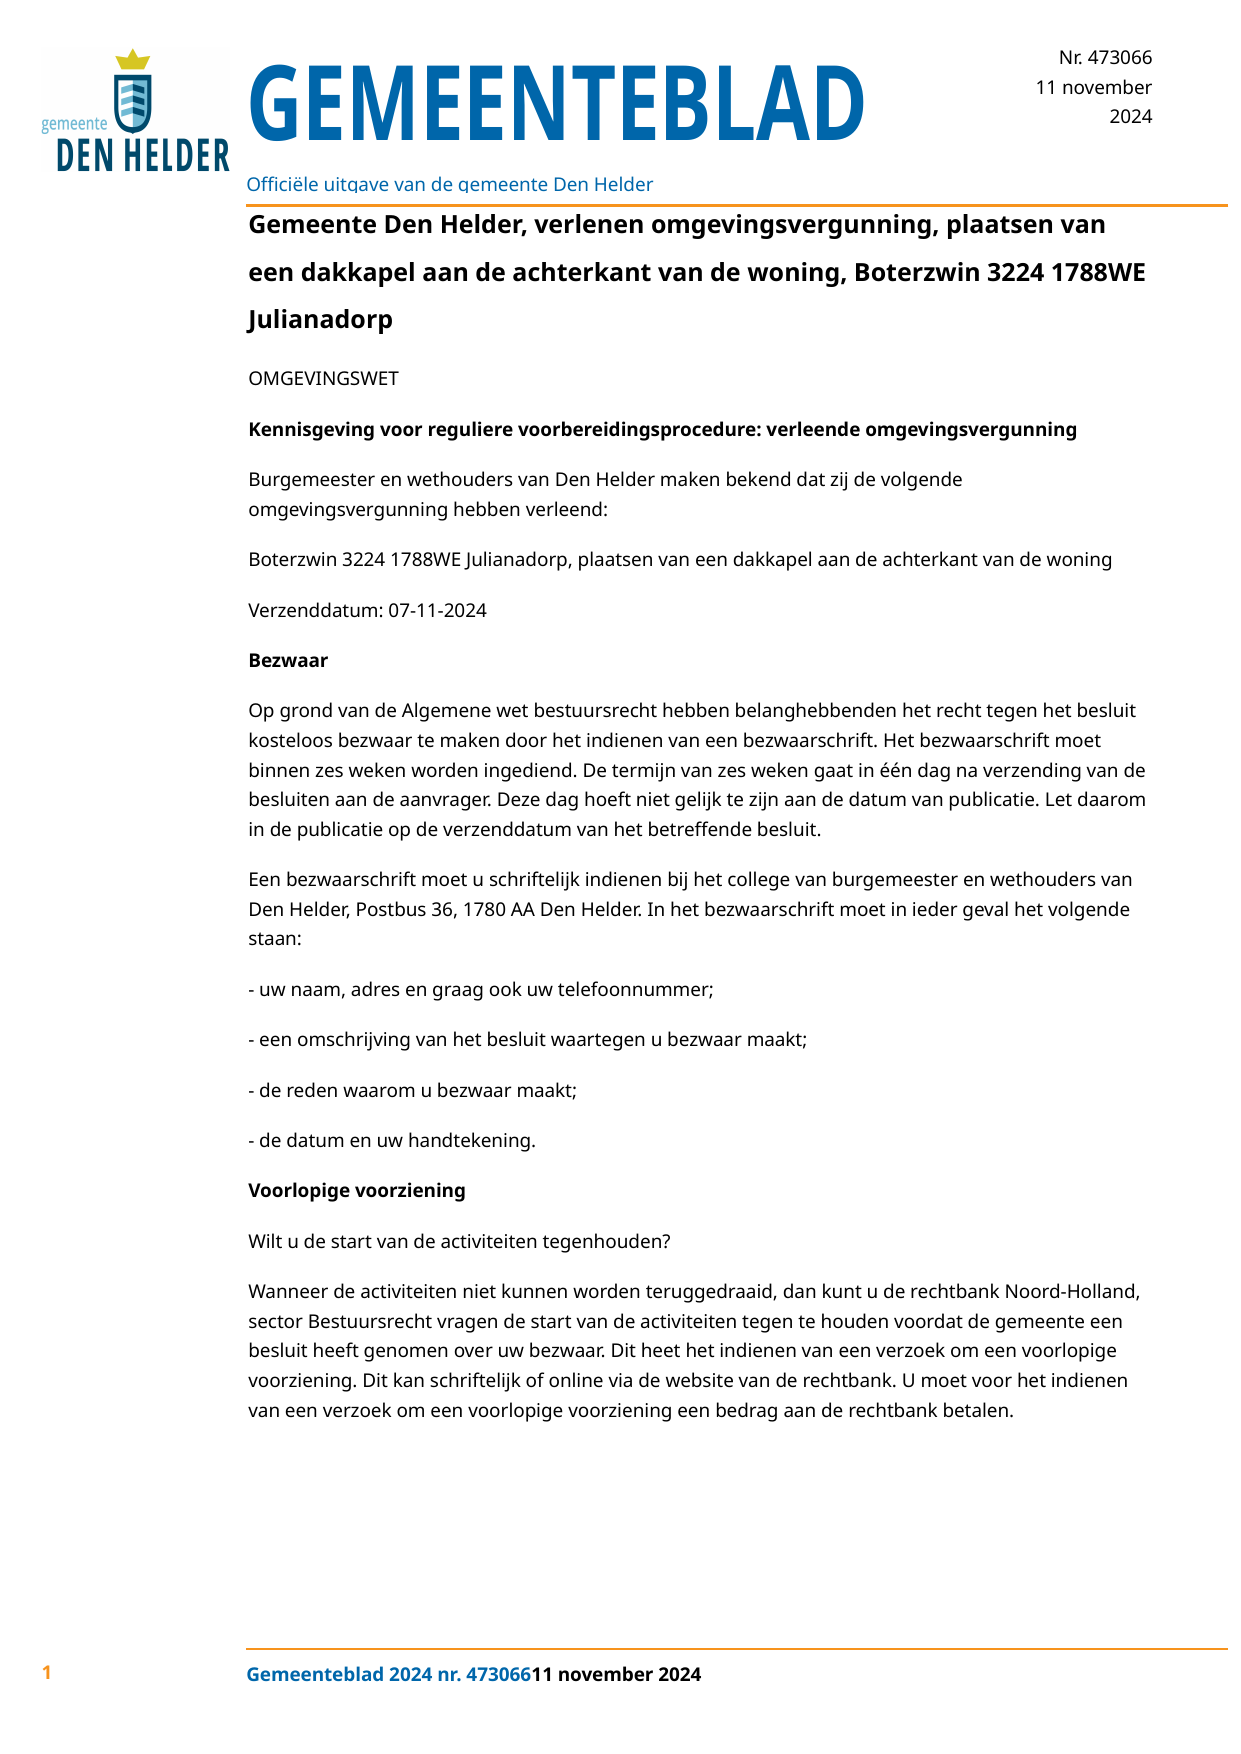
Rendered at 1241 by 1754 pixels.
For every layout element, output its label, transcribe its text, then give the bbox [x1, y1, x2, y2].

text Een bezwaarschrift moet u schriftelijk indienen bij het college van burgemeester en wethouders van Den Helder, Postbus 36, 1780 AA Den Helder. In het bezwaarschrift moet in ieder geval het volgende staan: [248, 866, 1152, 951]
text Bezwaar [248, 647, 1152, 673]
picture [130, 157, 135, 172]
text Burgemeester en wethouders van Den Helder maken bekend dat zij de volgende omgevingsvergunning hebben verleend: [248, 466, 1152, 522]
picture [182, 144, 187, 165]
picture [63, 144, 68, 165]
picture [220, 160, 224, 172]
picture [100, 154, 106, 172]
text Verzenddatum: 07-11-2024 [248, 597, 1152, 622]
text Op grond van de Algemene wet bestuursrecht hebben belanghebbenden het recht tegen het besluit kosteloos bezwaar te maken door het indienen van een bezwaarschrift. Het bezwaarschrift moet binnen zes weken worden ingediend. De termijn van zes weken gaat in één dag na verzending van de besluiten aan de aanvrager. Deze dag hoeft niet gelijk te zijn aan de datum van publicatie. Let daarom in de publicatie op de verzenddatum van het betreffende besluit. [248, 698, 1152, 842]
text Wanneer de activiteiten niet kunnen worden teruggedraaid, dan kunt u de rechtbank Noord-Holland, sector Bestuursrecht vragen de start van de activiteiten tegen te houden voordat de gemeente een besluit heeft genomen over uw bezwaar. Dit heet het indienen van een verzoek om een voorlopige voorziening. Dit kan schriftelijk of online via de website van de rechtbank. U moet voor het indienen van een verzoek om een voorlopige voorziening een bedrag aan de rechtbank betalen. [248, 1278, 1152, 1422]
text Boterzwin 3224 1788WE Julianadorp, plaatsen van een dakkapel aan de achterkant van de woning [248, 546, 1152, 572]
picture [41, 47, 231, 172]
text Voorlopige voorziening [248, 1178, 1152, 1203]
text OMGEVINGSWET [248, 366, 1152, 391]
text Wilt u de start van de activiteiten tegenhouden? [248, 1228, 1152, 1254]
text - uw naam, adres en graag ook uw telefoonnummer; [248, 976, 1152, 1002]
text - de datum en uw handtekening. [248, 1127, 1152, 1153]
text - de reden waarom u bezwaar maakt; [248, 1077, 1152, 1102]
text Kennisgeving voor reguliere voorbereidingsprocedure: verleende omgevingsvergunning [248, 416, 1152, 442]
text - een omschrijving van het besluit waartegen u bezwaar maakt; [248, 1026, 1152, 1052]
text Gemeente Den Helder, verlenen omgevingsvergunning, plaatsen van een dakkapel aan de achterkant van de woning, Boterzwin 3224 1788WE Julianadorp [248, 207, 1152, 336]
